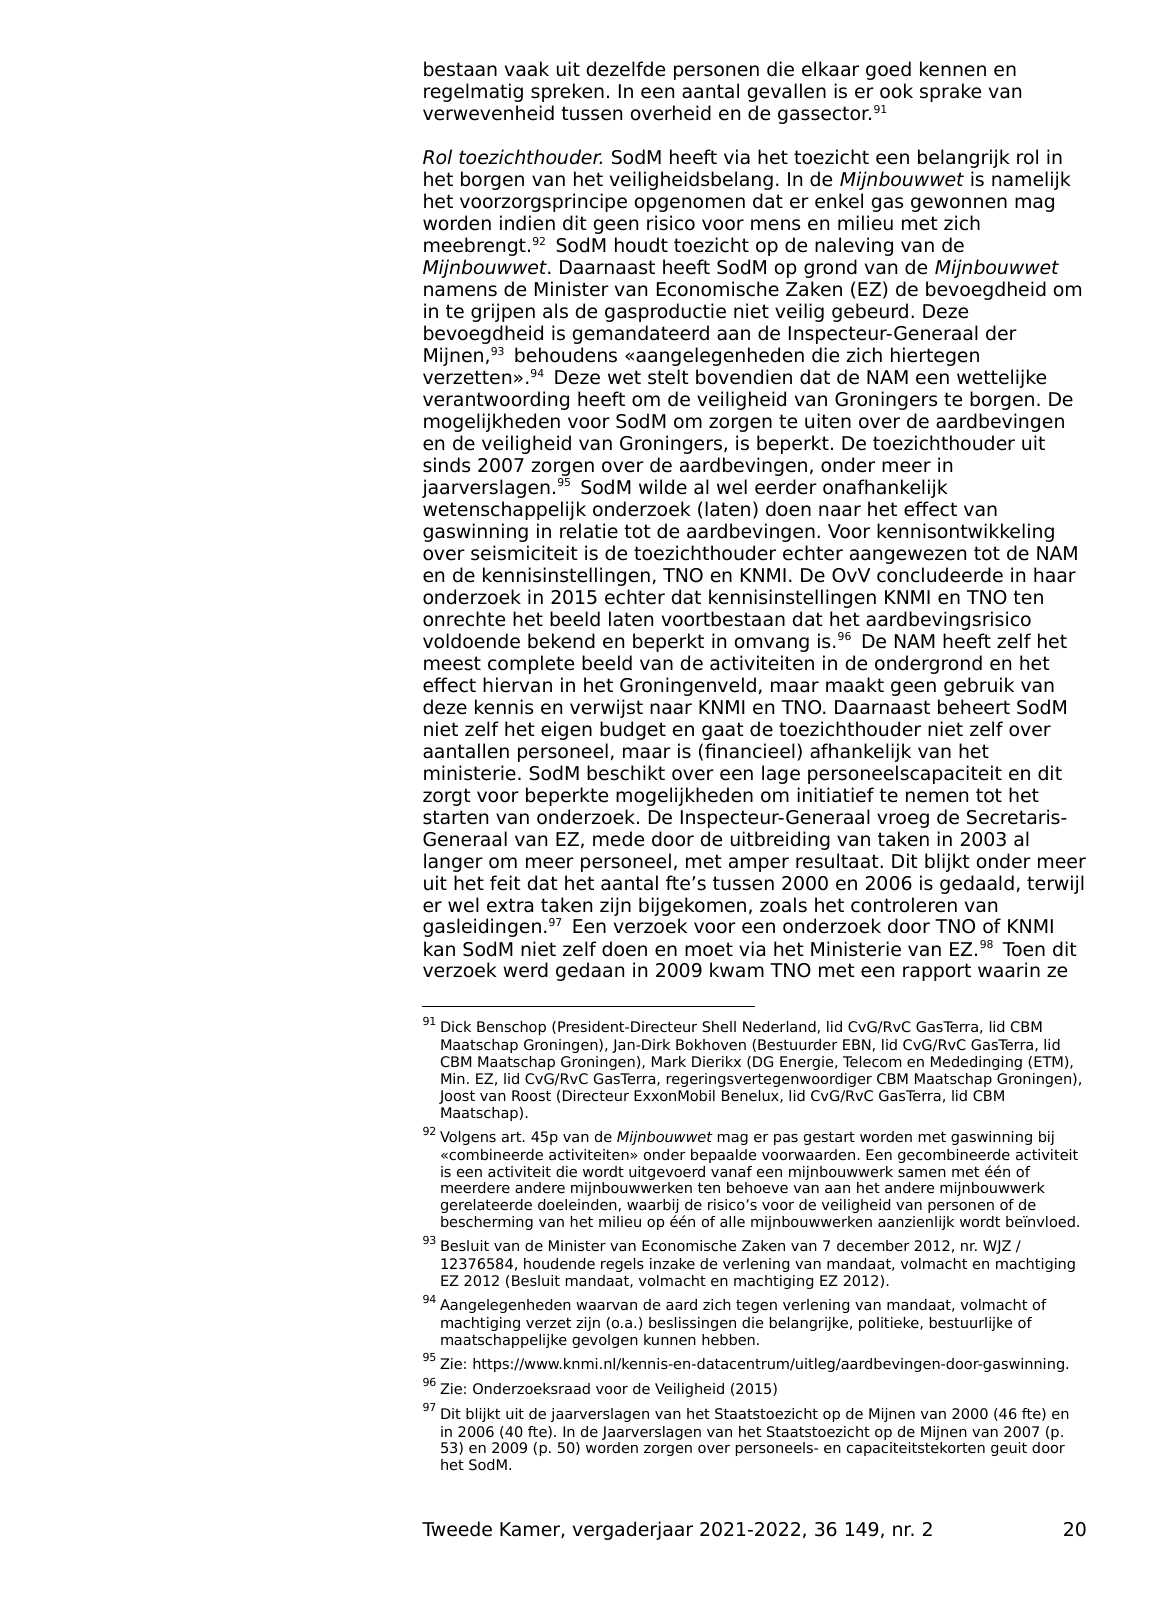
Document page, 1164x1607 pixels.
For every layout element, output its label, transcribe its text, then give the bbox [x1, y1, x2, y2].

text bestaan vaak uit dezelfde personen die elkaar goed kennen en regelmatig spreken. In een aantal gevallen is er ook sprake van verwevenheid tussen overheid en de gassector. [422, 59, 1087, 125]
text Dick Benschop (President-Directeur Shell Nederland, lid CvG/RvC GasTerra, lid CBM Maatschap Groningen), Jan-Dirk Bokhoven (Bestuurder EBN, lid CvG/RvC GasTerra, lid CBM Maatschap Groningen), Mark Dierikx (DG Energie, Telecom en Mededinging (ETM), Min. EZ, lid CvG/RvC GasTerra, regeringsvertegenwoordiger CBM Maatschap Groningen), Joost van Roost (Directeur ExxonMobil Benelux, lid CvG/RvC GasTerra, lid CBM Maatschap). [422, 1015, 1087, 1122]
text Zie: Onderzoeksraad voor de Veiligheid (2015) [422, 1377, 1087, 1399]
text Dit blijkt uit de jaarverslagen van het Staatstoezicht op de Mijnen van 2000 (46 fte) en in 2006 (40 fte). In de Jaarverslagen van het Staatstoezicht op de Mijnen van 2007 (p. 53) en 2009 (p. 50) worden zorgen over personeels- en capaciteitstekorten geuit door het SodM. [422, 1402, 1087, 1474]
text Zie: https://www.knmi.nl/kennis-en-datacentrum/uitleg/aardbevingen-door-gaswinning. [422, 1352, 1087, 1374]
text Aangelegenheden waarvan de aard zich tegen verlening van mandaat, volmacht of machtiging verzet zijn (o.a.) beslissingen die belangrijke, politieke, bestuurlijke of maatschappelijke gevolgen kunnen hebben. [422, 1293, 1087, 1349]
text Besluit van de Minister van Economische Zaken van 7 december 2012, nr. WJZ / 12376584, houdende regels inzake de verlening van mandaat, volmacht en machtiging EZ 2012 (Besluit mandaat, volmacht en machtiging EZ 2012). [422, 1234, 1087, 1290]
text Rol toezichthouder. SodM heeft via het toezicht een belangrijk rol in het borgen van het veiligheidsbelang. In de Mijnbouwwet is namelijk het voorzorgsprincipe opgenomen dat er enkel gas gewonnen mag worden indien dit geen risico voor mens en milieu met zich meebrengt. SodM houdt toezicht op de naleving van de Mijnbouwwet. Daarnaast heeft SodM op grond van de Mijnbouwwet namens de Minister van Economische Zaken (EZ) de bevoegdheid om in te grijpen als de gasproductie niet veilig gebeurd. Deze bevoegdheid is gemandateerd aan de Inspecteur-Generaal der Mijnen, behoudens «aangelegenheden die zich hiertegen verzetten». Deze wet stelt bovendien dat de NAM een wettelijke verantwoording heeft om de veiligheid van Groningers te borgen. De mogelijkheden voor SodM om zorgen te uiten over de aardbevingen en de veiligheid van Groningers, is beperkt. De toezichthouder uit sinds 2007 zorgen over de aardbevingen, onder meer in jaarverslagen. SodM wilde al wel eerder onafhankelijk wetenschappelijk onderzoek (laten) doen naar het effect van gaswinning in relatie tot de aardbevingen. Voor kennisontwikkeling over seismiciteit is de toezichthouder echter aangewezen tot de NAM en de kennisinstellingen, TNO en KNMI. De OvV concludeerde in haar onderzoek in 2015 echter dat kennisinstellingen KNMI en TNO ten onrechte het beeld laten voortbestaan dat het aardbevingsrisico voldoende bekend en beperkt in omvang is. De NAM heeft zelf het meest complete beeld van de activiteiten in de ondergrond en het effect hiervan in het Groningenveld, maar maakt geen gebruik van deze kennis en verwijst naar KNMI en TNO. Daarnaast beheert SodM niet zelf het eigen budget en gaat de toezichthouder niet zelf over aantallen personeel, maar is (financieel) afhankelijk van het ministerie. SodM beschikt over een lage personeelscapaciteit en dit zorgt voor beperkte mogelijkheden om initiatief te nemen tot het starten van onderzoek. De Inspecteur-Generaal vroeg de Secretaris-Generaal van EZ, mede door de uitbreiding van taken in 2003 al langer om meer personeel, met amper resultaat. Dit blijkt onder meer uit het feit dat het aantal fte’s tussen 2000 en 2006 is gedaald, terwijl er wel extra taken zijn bijgekomen, zoals het controleren van gasleidingen. Een verzoek voor een onderzoek door TNO of KNMI kan SodM niet zelf doen en moet via het Ministerie van EZ. Toen dit verzoek werd gedaan in 2009 kwam TNO met een rapport waarin ze [422, 147, 1087, 982]
text Volgens art. 45p van de Mijnbouwwet mag er pas gestart worden met gaswinning bij «combineerde activiteiten» onder bepaalde voorwaarden. Een gecombineerde activiteit is een activiteit die wordt uitgevoerd vanaf een mijnbouwwerk samen met één of meerdere andere mijnbouwwerken ten behoeve van aan het andere mijnbouwwerk gerelateerde doeleinden, waarbij de risico’s voor de veiligheid van personen of de bescherming van het milieu op één of alle mijnbouwwerken aanzienlijk wordt beïnvloed. [422, 1125, 1087, 1231]
